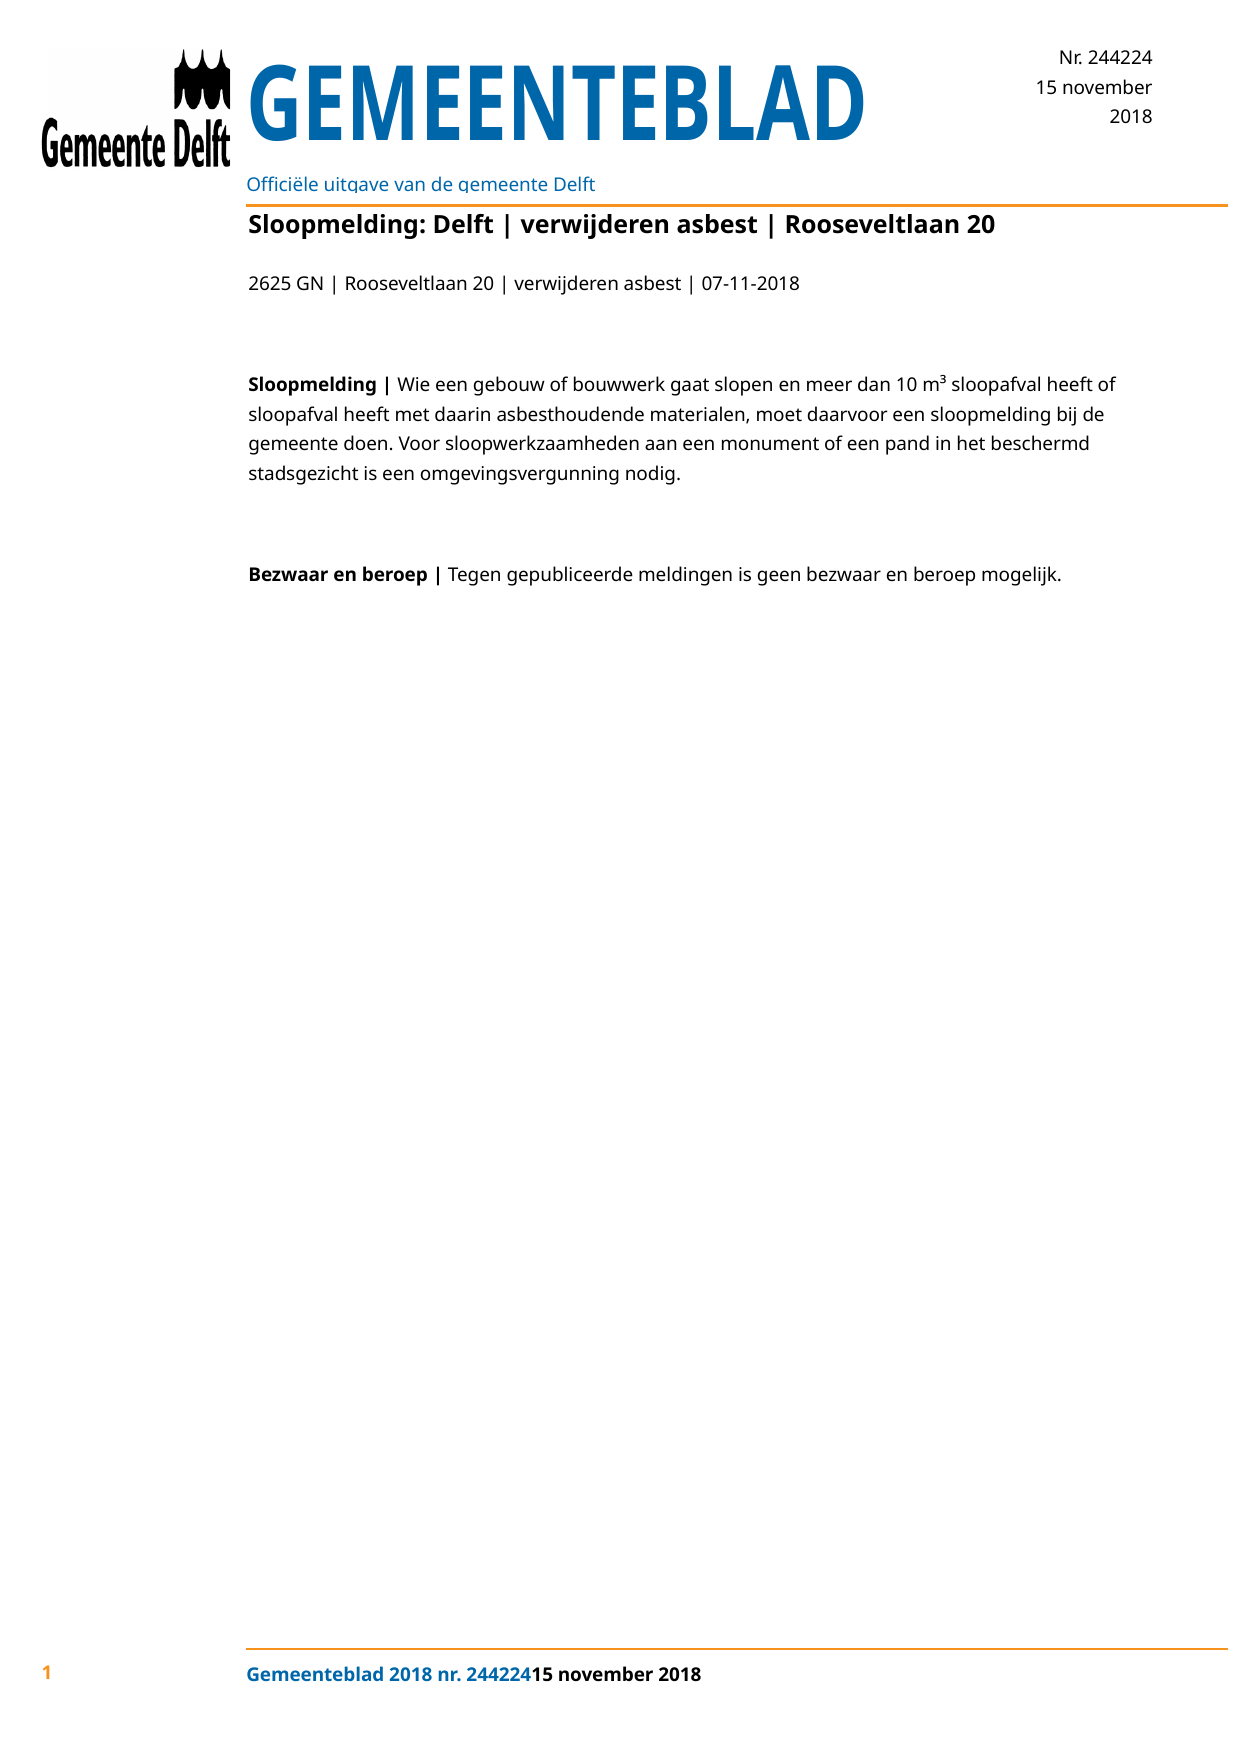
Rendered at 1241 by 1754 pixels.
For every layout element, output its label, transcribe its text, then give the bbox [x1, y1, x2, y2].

text Bezwaar en beroep | Tegen gepubliceerde meldingen is geen bezwaar en beroep mogelijk. [248, 561, 1152, 586]
text Sloopmelding | Wie een gebouw of bouwwerk gaat slopen en meer dan 10 m³ sloopafval heeft of sloopafval heeft met daarin asbesthoudende materialen, moet daarvoor een sloopmelding bij de gemeente doen. Voor sloopwerkzaamheden aan een monument of een pand in het beschermd stadsgezicht is een omgevingsvergunning nodig. [248, 371, 1152, 486]
text 2625 GN | Rooseveltlaan 20 | verwijderen asbest | 07-11-2018 [248, 270, 1152, 296]
text Sloopmelding: Delft | verwijderen asbest | Rooseveltlaan 20 [248, 207, 1152, 241]
picture [41, 47, 231, 172]
